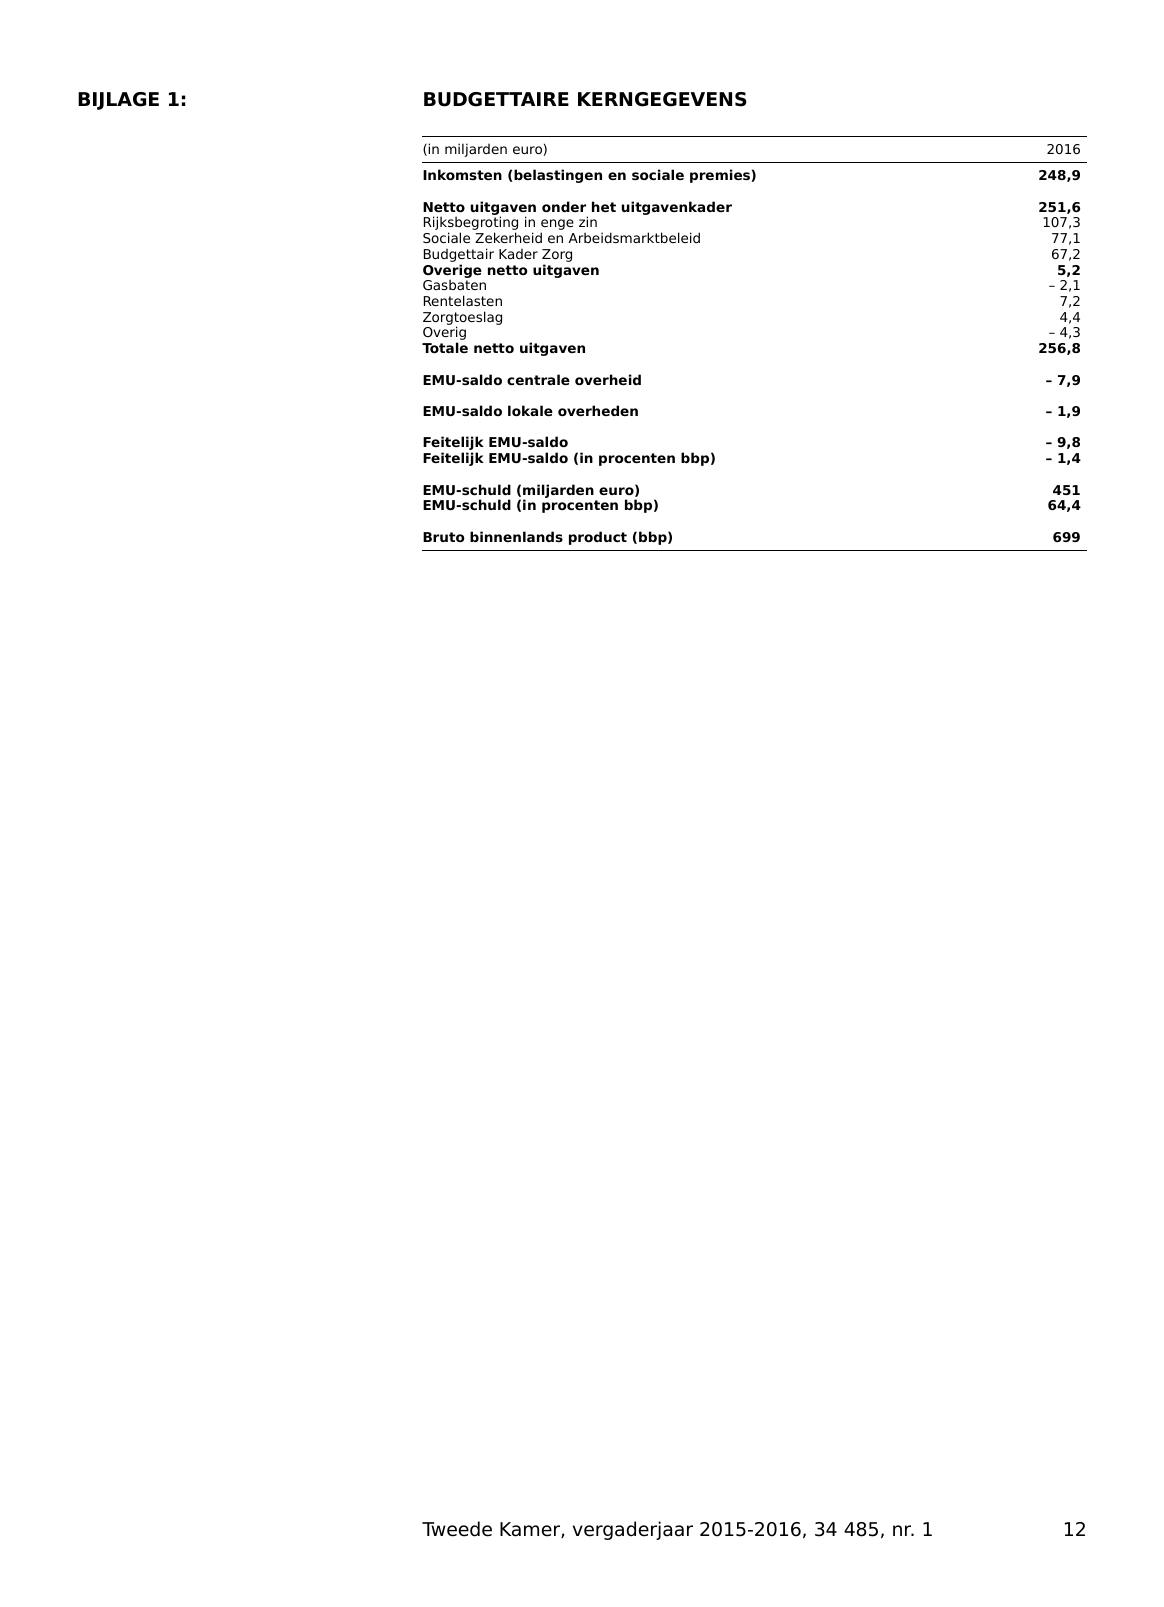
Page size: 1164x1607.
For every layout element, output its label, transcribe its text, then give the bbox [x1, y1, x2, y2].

table_cell Totale netto uitgaven [422, 341, 968, 357]
table_cell [969, 467, 1087, 482]
table_cell 256,8 [969, 341, 1087, 357]
table_cell [969, 514, 1087, 530]
table_cell 699 [969, 530, 1087, 550]
table_cell 107,3 [969, 215, 1087, 231]
table_cell Feitelijk EMU-saldo (in procenten bbp) [422, 451, 968, 467]
table_header 2016 [969, 137, 1087, 162]
table_cell [422, 467, 968, 482]
table_cell Feitelijk EMU-saldo [422, 435, 968, 451]
table_cell [969, 420, 1087, 435]
table_cell 451 [969, 483, 1087, 498]
table_cell EMU-schuld (miljarden euro) [422, 483, 968, 498]
table_cell 251,6 [969, 199, 1087, 215]
table_cell 4,4 [969, 310, 1087, 325]
table_cell 77,1 [969, 231, 1087, 247]
table_cell 67,2 [969, 247, 1087, 262]
table_cell – 4,3 [969, 325, 1087, 341]
table_cell [422, 184, 968, 199]
table_cell Rentelasten [422, 294, 968, 309]
table_cell 7,2 [969, 294, 1087, 309]
table_cell [422, 357, 968, 372]
table_cell [969, 388, 1087, 404]
table_cell Sociale Zekerheid en Arbeidsmarktbeleid [422, 231, 968, 247]
table_header (in miljarden euro) [422, 137, 968, 162]
table_cell [422, 420, 968, 435]
table_cell – 9,8 [969, 435, 1087, 451]
table_cell 64,4 [969, 498, 1087, 514]
table_cell EMU-saldo lokale overheden [422, 404, 968, 419]
subtitle BIJLAGE 1: BUDGETTAIRE KERNGEGEVENS [77, 89, 1087, 111]
table_cell Netto uitgaven onder het uitgavenkader [422, 199, 968, 215]
table_cell Inkomsten (belastingen en sociale premies) [422, 163, 968, 184]
table_cell [969, 184, 1087, 199]
table_cell Bruto binnenlands product (bbp) [422, 530, 968, 550]
table_cell EMU-schuld (in procenten bbp) [422, 498, 968, 514]
table_cell Overige netto uitgaven [422, 262, 968, 278]
table_cell Zorgtoeslag [422, 310, 968, 325]
table_cell [422, 388, 968, 404]
table_cell Overig [422, 325, 968, 341]
table_cell 5,2 [969, 262, 1087, 278]
table_cell Budgettair Kader Zorg [422, 247, 968, 262]
table_cell Rijksbegroting in enge zin [422, 215, 968, 231]
table_cell 248,9 [969, 163, 1087, 184]
table_cell – 7,9 [969, 373, 1087, 388]
table_cell [969, 357, 1087, 372]
table_cell – 2,1 [969, 278, 1087, 294]
table_cell [422, 514, 968, 530]
table_cell – 1,9 [969, 404, 1087, 419]
table_cell EMU-saldo centrale overheid [422, 373, 968, 388]
table_cell – 1,4 [969, 451, 1087, 467]
table_cell Gasbaten [422, 278, 968, 294]
